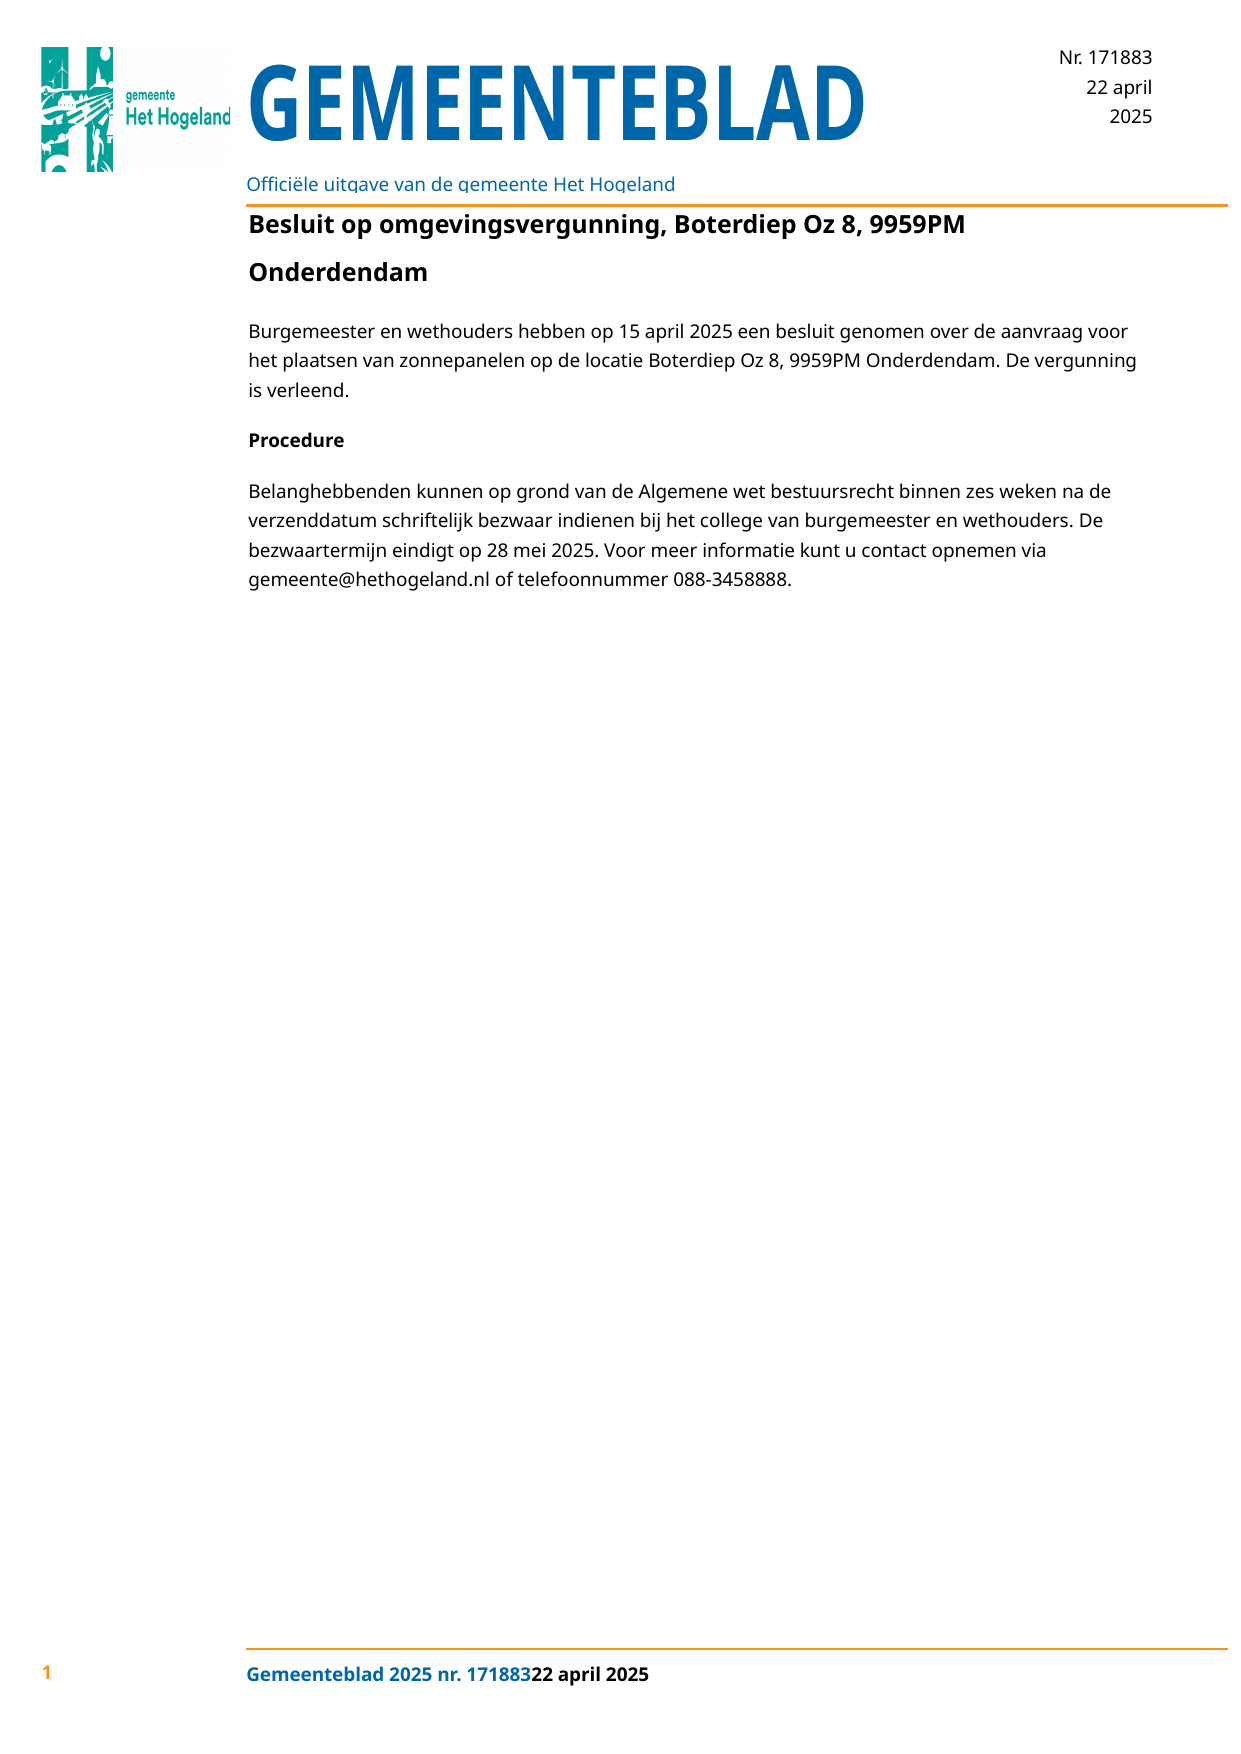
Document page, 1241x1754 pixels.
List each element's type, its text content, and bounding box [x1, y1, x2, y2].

text Burgemeester en wethouders hebben op 15 april 2025 een besluit genomen over de aanvraag voor het plaatsen van zonnepanelen op de locatie Boterdiep Oz 8, 9959PM Onderdendam. De vergunning is verleend. [248, 318, 1152, 403]
text Belanghebbenden kunnen op grond van de Algemene wet bestuursrecht binnen zes weken na de verzenddatum schriftelijk bezwaar indienen bij het college van burgemeester en wethouders. De bezwaartermijn eindigt op 28 mei 2025. Voor meer informatie kunt u contact opnemen via gemeente@hethogeland.nl of telefoonnummer 088-3458888. [248, 478, 1152, 592]
text Procedure [248, 427, 1152, 453]
text Besluit op omgevingsvergunning, Boterdiep Oz 8, 9959PM Onderdendam [248, 207, 1152, 288]
picture [41, 47, 231, 172]
